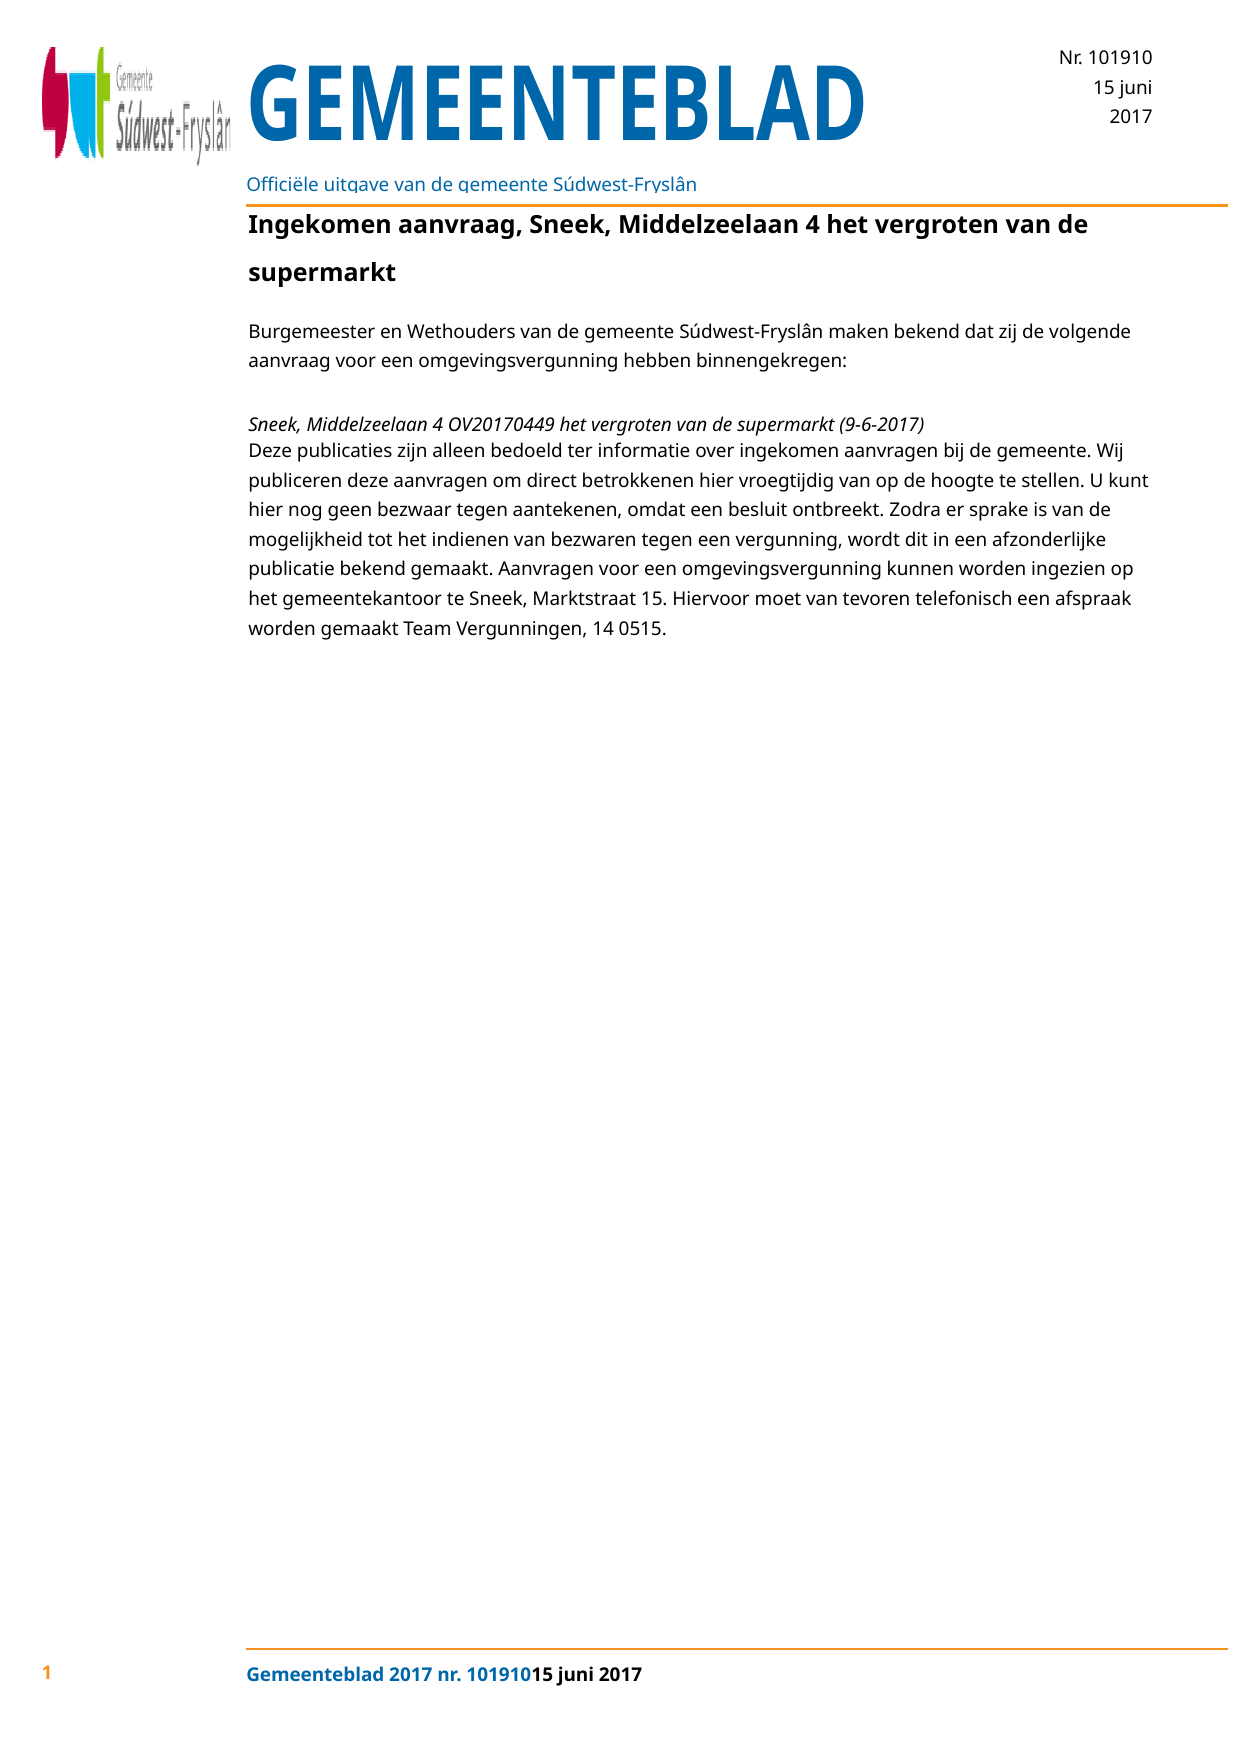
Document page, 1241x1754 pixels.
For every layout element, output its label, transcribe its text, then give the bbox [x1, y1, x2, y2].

text Deze publicaties zijn alleen bedoeld ter informatie over ingekomen aanvragen bij de gemeente. Wij publiceren deze aanvragen om direct betrokkenen hier vroegtijdig van op de hoogte te stellen. U kunt hier nog geen bezwaar tegen aantekenen, omdat een besluit ontbreekt. Zodra er sprake is van de mogelijkheid tot het indienen van bezwaren tegen een vergunning, wordt dit in een afzonderlijke publicatie bekend gemaakt. Aanvragen voor een omgevingsvergunning kunnen worden ingezien op het gemeentekantoor te Sneek, Marktstraat 15. Hiervoor moet van tevoren telefonisch een afspraak worden gemaakt Team Vergunningen, 14 0515. [248, 437, 1152, 640]
picture [41, 47, 231, 172]
text Sneek, Middelzeelaan 4 OV20170449 het vergroten van de supermarkt (9-6-2017) [248, 411, 1152, 437]
text Ingekomen aanvraag, Sneek, Middelzeelaan 4 het vergroten van de supermarkt [248, 207, 1152, 288]
text Burgemeester en Wethouders van de gemeente Súdwest-Fryslân maken bekend dat zij de volgende aanvraag voor een omgevingsvergunning hebben binnengekregen: [248, 318, 1152, 373]
